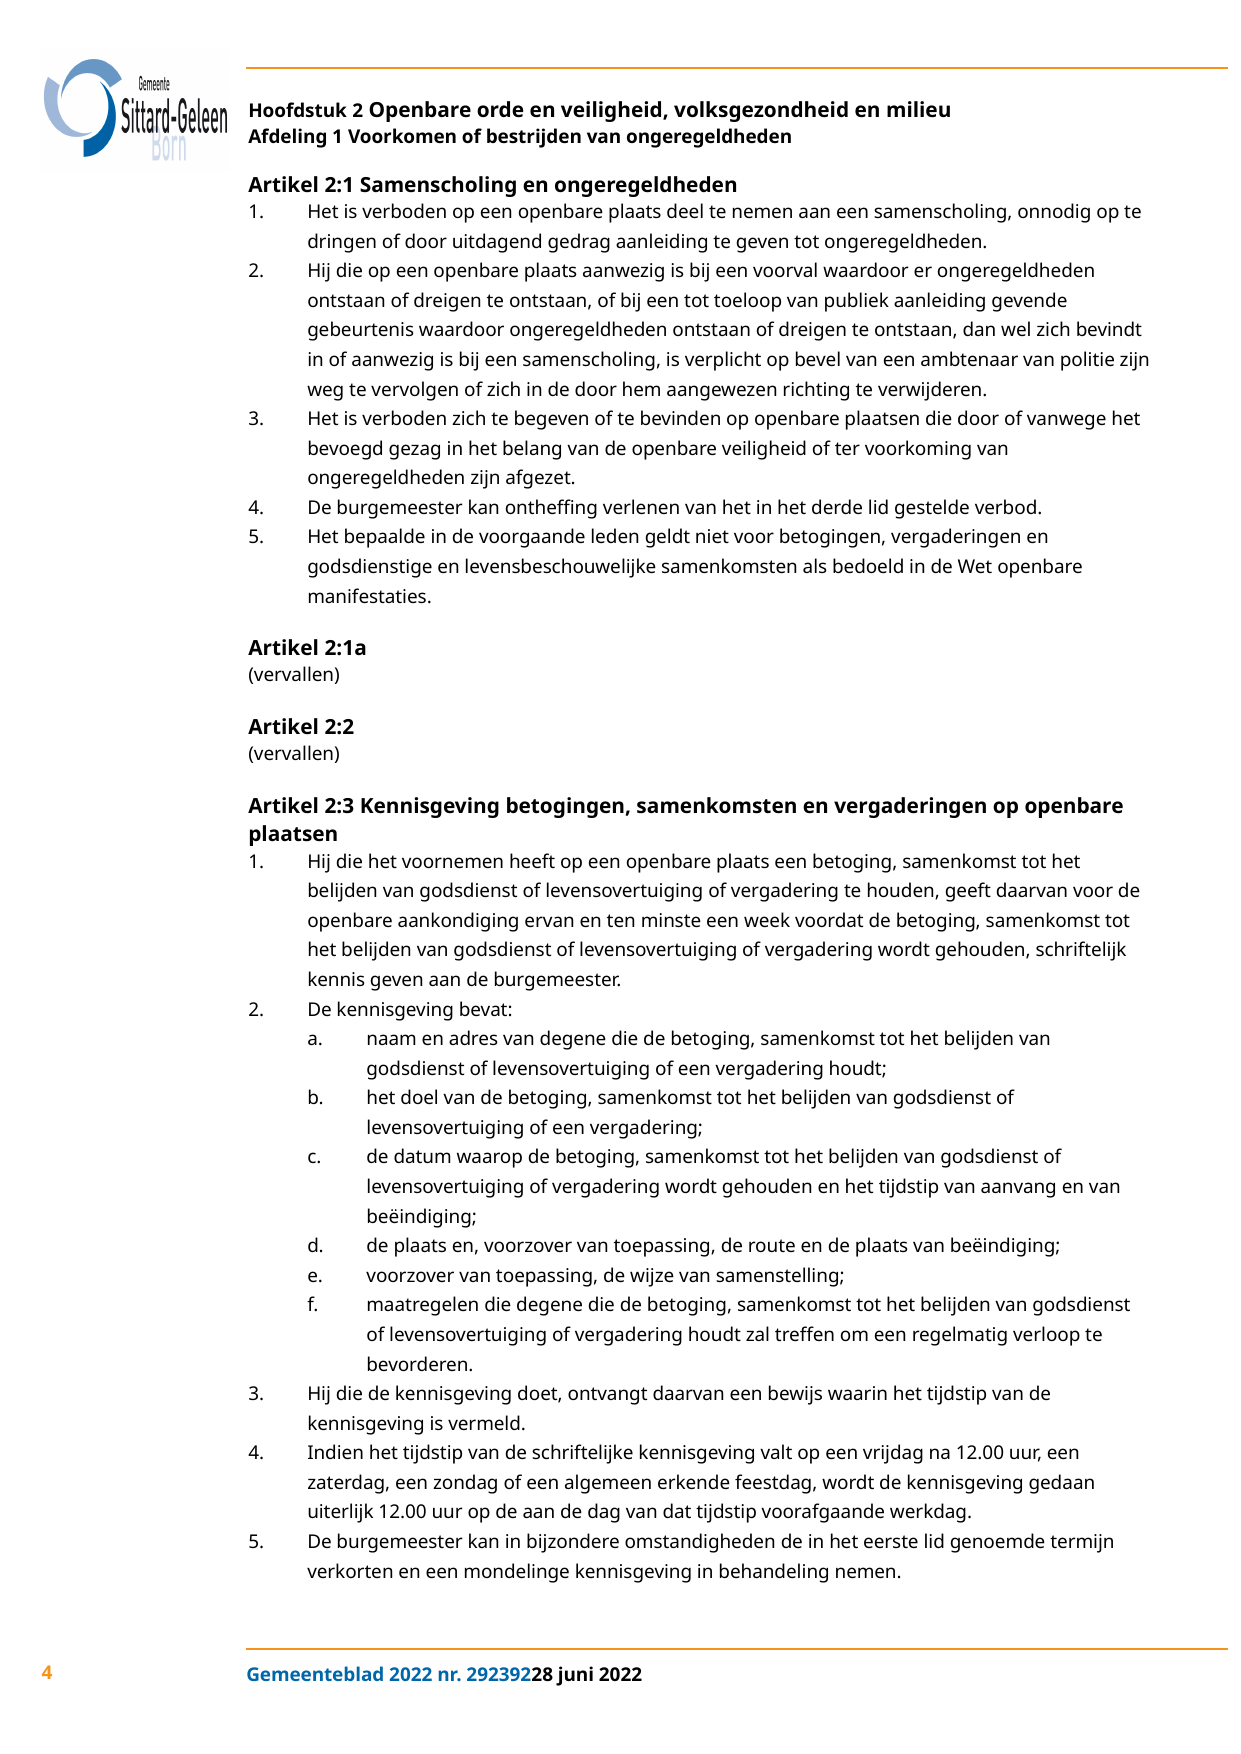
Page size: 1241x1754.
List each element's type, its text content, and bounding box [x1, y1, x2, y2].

list de plaats en, voorzover van toepassing, de route en de plaats van beëindiging; [307, 1232, 1152, 1258]
list voorzover van toepassing, de wijze van samenstelling; [307, 1262, 1152, 1288]
list maatregelen die degene die de betoging, samenkomst tot het belijden van godsdienst of levensovertuiging of vergadering houdt zal treffen om een regelmatig verloop te bevorderen. [307, 1292, 1152, 1376]
list Het is verboden zich te begeven of te bevinden op openbare plaatsen die door of vanwege het bevoegd gezag in het belang van de openbare veiligheid of ter voorkoming van ongeregeldheden zijn afgezet. [248, 405, 1152, 490]
list Hij die op een openbare plaats aanwezig is bij een voorval waardoor er ongeregeldheden ontstaan of dreigen te ontstaan, of bij een tot toeloop van publiek aanleiding gevende gebeurtenis waardoor ongeregeldheden ontstaan of dreigen te ontstaan, dan wel zich bevindt in of aanwezig is bij een samenscholing, is verplicht op bevel van een ambtenaar van politie zijn weg te vervolgen of zich in de door hem aangewezen richting te verwijderen. [248, 257, 1152, 401]
list Het is verboden op een openbare plaats deel te nemen aan een samenscholing, onnodig op te dringen of door uitdagend gedrag aanleiding te geven tot ongeregeldheden. [248, 198, 1152, 253]
picture [41, 47, 231, 172]
list de datum waarop de betoging, samenkomst tot het belijden van godsdienst of levensovertuiging of vergadering wordt gehouden en het tijdstip van aanvang en van beëindiging; [307, 1144, 1152, 1228]
list Hij die het voornemen heeft op een openbare plaats een betoging, samenkomst tot het belijden van godsdienst of levensovertuiging of vergadering te houden, geeft daarvan voor de openbare aankondiging ervan en ten minste een week voordat de betoging, samenkomst tot het belijden van godsdienst of levensovertuiging of vergadering wordt gehouden, schriftelijk kennis geven aan de burgemeester. [248, 848, 1152, 992]
list Hij die de kennisgeving doet, ontvangt daarvan een bewijs waarin het tijdstip van de kennisgeving is vermeld. [248, 1380, 1152, 1436]
text Artikel 2:2 [248, 712, 1152, 741]
list De kennisgeving bevat: [248, 996, 1152, 1021]
text Artikel 2:1a [248, 633, 1152, 662]
list Indien het tijdstip van de schriftelijke kennisgeving valt op een vrijdag na 12.00 uur, een zaterdag, een zondag of een algemeen erkende feestdag, wordt de kennisgeving gedaan uiterlijk 12.00 uur op de aan de dag van dat tijdstip voorafgaande werkdag. [248, 1439, 1152, 1524]
text Hoofdstuk 2 Openbare orde en veiligheid, volksgezondheid en milieu [248, 95, 1152, 123]
list het doel van de betoging, samenkomst tot het belijden van godsdienst of levensovertuiging of een vergadering; [307, 1084, 1152, 1140]
list De burgemeester kan ontheffing verlenen van het in het derde lid gestelde verbod. [248, 494, 1152, 520]
text (vervallen) [248, 662, 1152, 687]
text Artikel 2:3 Kennisgeving betogingen, samenkomsten en vergaderingen op openbare plaatsen [248, 791, 1152, 848]
list naam en adres van degene die de betoging, samenkomst tot het belijden van godsdienst of levensovertuiging of een vergadering houdt; [307, 1025, 1152, 1081]
list De burgemeester kan in bijzondere omstandigheden de in het eerste lid genoemde termijn verkorten en een mondelinge kennisgeving in behandeling nemen. [248, 1528, 1152, 1583]
text Afdeling 1 Voorkomen of bestrijden van ongeregeldheden [248, 123, 1152, 149]
list Het bepaalde in de voorgaande leden geldt niet voor betogingen, vergaderingen en godsdienstige en levensbeschouwelijke samenkomsten als bedoeld in de Wet openbare manifestaties. [248, 524, 1152, 608]
text (vervallen) [248, 741, 1152, 766]
text Artikel 2:1 Samenscholing en ongeregeldheden [248, 170, 1152, 198]
